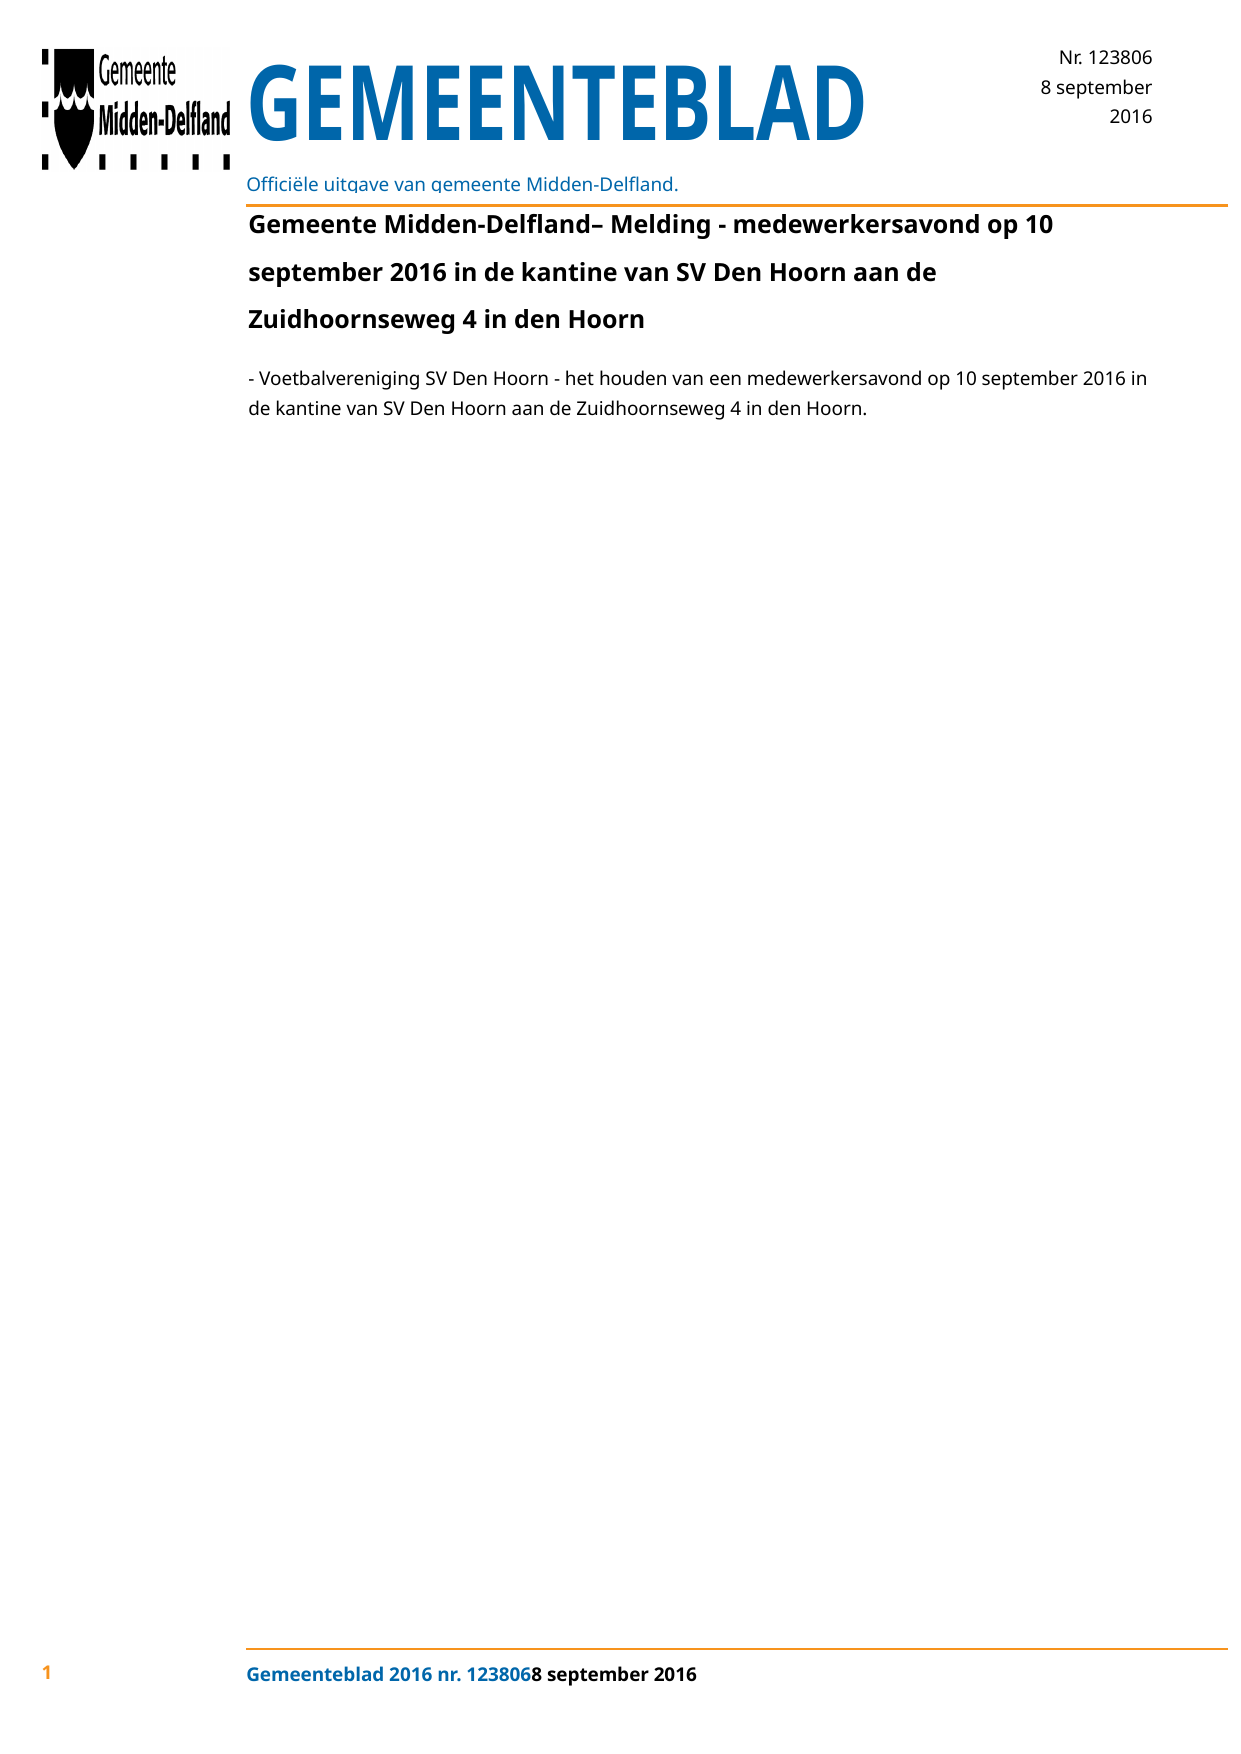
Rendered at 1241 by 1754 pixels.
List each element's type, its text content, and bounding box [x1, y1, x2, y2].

picture [41, 47, 231, 172]
text Gemeente Midden-Delfland– Melding - medewerkersavond op 10 september 2016 in de kantine van SV Den Hoorn aan de Zuidhoornseweg 4 in den Hoorn [248, 207, 1152, 336]
text - Voetbalvereniging SV Den Hoorn - het houden van een medewerkersavond op 10 september 2016 in de kantine van SV Den Hoorn aan de Zuidhoornseweg 4 in den Hoorn. [248, 366, 1152, 421]
